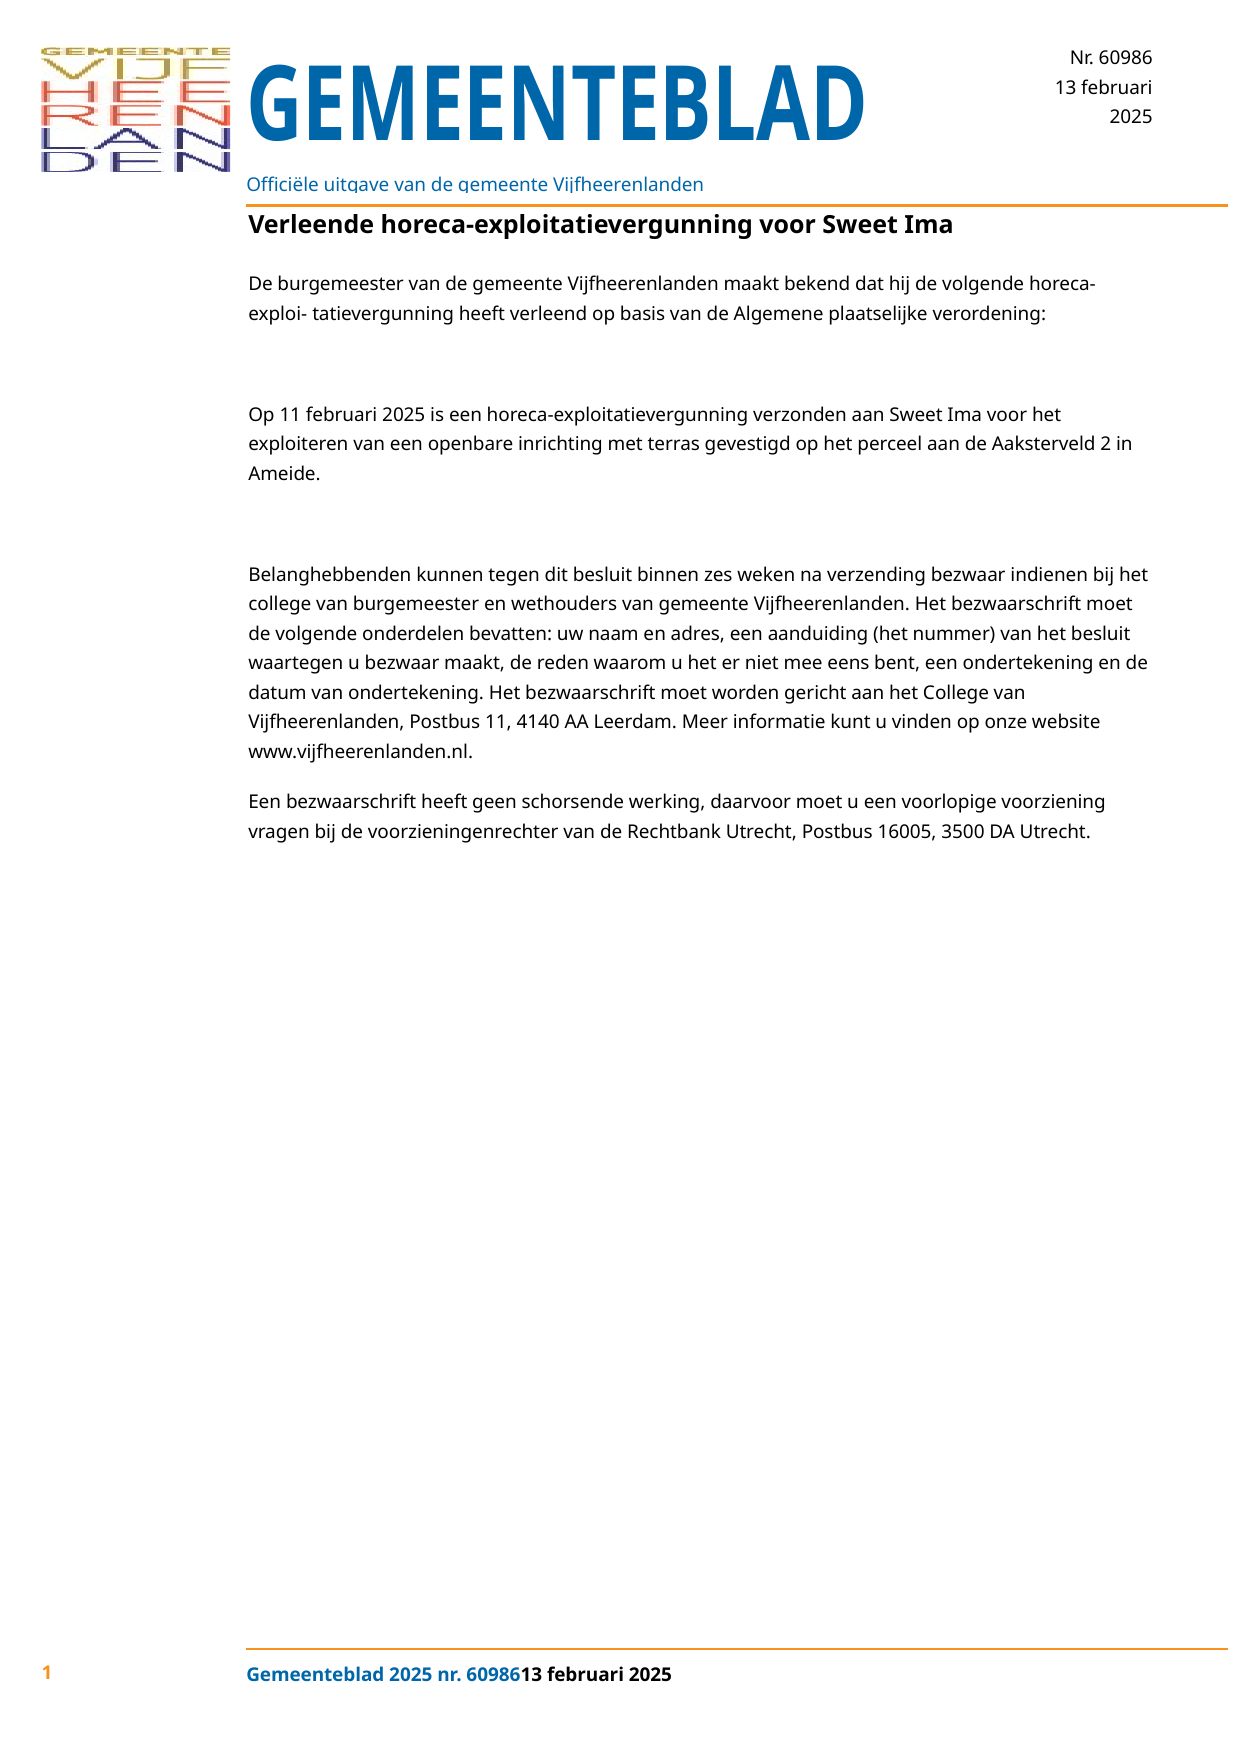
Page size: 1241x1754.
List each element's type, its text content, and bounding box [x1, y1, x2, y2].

text Verleende horeca-exploitatievergunning voor Sweet Ima [248, 207, 1152, 241]
text De burgemeester van de gemeente Vijfheerenlanden maakt bekend dat hij de volgende horeca-exploi- tatievergunning heeft verleend op basis van de Algemene plaatselijke verordening: [248, 270, 1152, 326]
text Op 11 februari 2025 is een horeca-exploitatievergunning verzonden aan Sweet Ima voor het exploiteren van een openbare inrichting met terras gevestigd op het perceel aan de Aaksterveld 2 in Ameide. [248, 401, 1152, 486]
picture [41, 47, 231, 172]
text Een bezwaarschrift heeft geen schorsende werking, daarvoor moet u een voorlopige voorziening vragen bij de voorzieningenrechter van de Rechtbank Utrecht, Postbus 16005, 3500 DA Utrecht. [248, 789, 1152, 844]
text Belanghebbenden kunnen tegen dit besluit binnen zes weken na verzending bezwaar indienen bij het college van burgemeester en wethouders van gemeente Vijfheerenlanden. Het bezwaarschrift moet de volgende onderdelen bevatten: uw naam en adres, een aanduiding (het nummer) van het besluit waartegen u bezwaar maakt, de reden waarom u het er niet mee eens bent, een ondertekening en de datum van ondertekening. Het bezwaarschrift moet worden gericht aan het College van Vijfheerenlanden, Postbus 11, 4140 AA Leerdam. Meer informatie kunt u vinden op onze website www.vijfheerenlanden.nl. [248, 561, 1152, 764]
